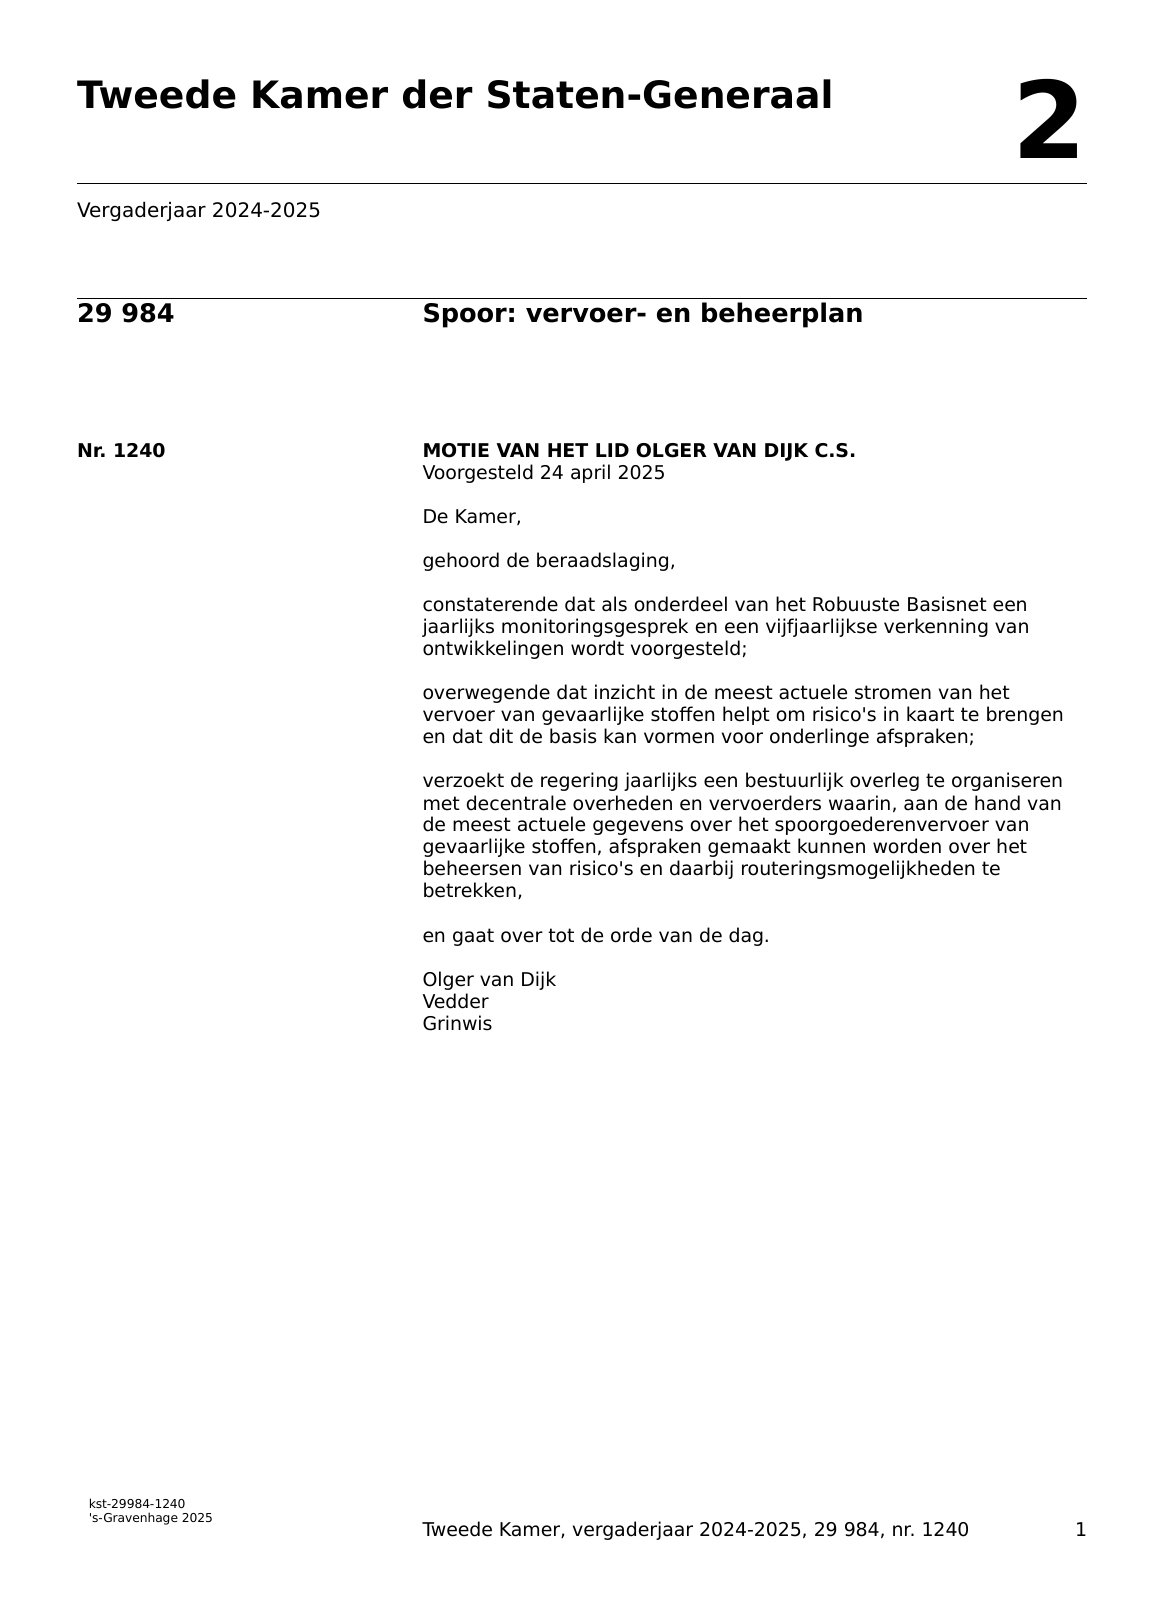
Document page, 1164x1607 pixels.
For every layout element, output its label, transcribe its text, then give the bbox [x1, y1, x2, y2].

table_cell Vergaderjaar 2024-2025 [77, 184, 1087, 298]
text verzoekt de regering jaarlijks een bestuurlijk overleg te organiseren met decentrale overheden en vervoerders waarin, aan de hand van de meest actuele gegevens over het spoorgoederenvervoer van gevaarlijke stoffen, afspraken gemaakt kunnen worden over het beheersen van risico's en daarbij routeringsmogelijkheden te betrekken, [422, 770, 1087, 902]
text Voorgesteld 24 april 2025 [422, 462, 1087, 484]
text Grinwis [422, 1013, 1087, 1034]
subtitle 29 984 Spoor: vervoer- en beheerplan [77, 299, 1087, 329]
text Olger van Dijk [422, 969, 1087, 991]
subtitle Nr. 1240 MOTIE VAN HET LID OLGER VAN DIJK C.S. [77, 440, 1087, 462]
table_header 2 [886, 59, 1087, 183]
text gehoord de beraadslaging, [422, 550, 1087, 572]
text kst-29984-1240 [88, 1497, 323, 1511]
text overwegende dat inzicht in de meest actuele stromen van het vervoer van gevaarlijke stoffen helpt om risico's in kaart te brengen en dat dit de basis kan vormen voor onderlinge afspraken; [422, 682, 1087, 748]
text constaterende dat als onderdeel van het Robuuste Basisnet een jaarlijks monitoringsgesprek en een vijfjaarlijkse verkenning van ontwikkelingen wordt voorgesteld; [422, 594, 1087, 660]
text De Kamer, [422, 506, 1087, 528]
text 's-Gravenhage 2025 [88, 1511, 323, 1525]
text en gaat over tot de orde van de dag. [422, 924, 1087, 946]
table_header Tweede Kamer der Staten-Generaal [77, 59, 886, 183]
text Vedder [422, 991, 1087, 1013]
